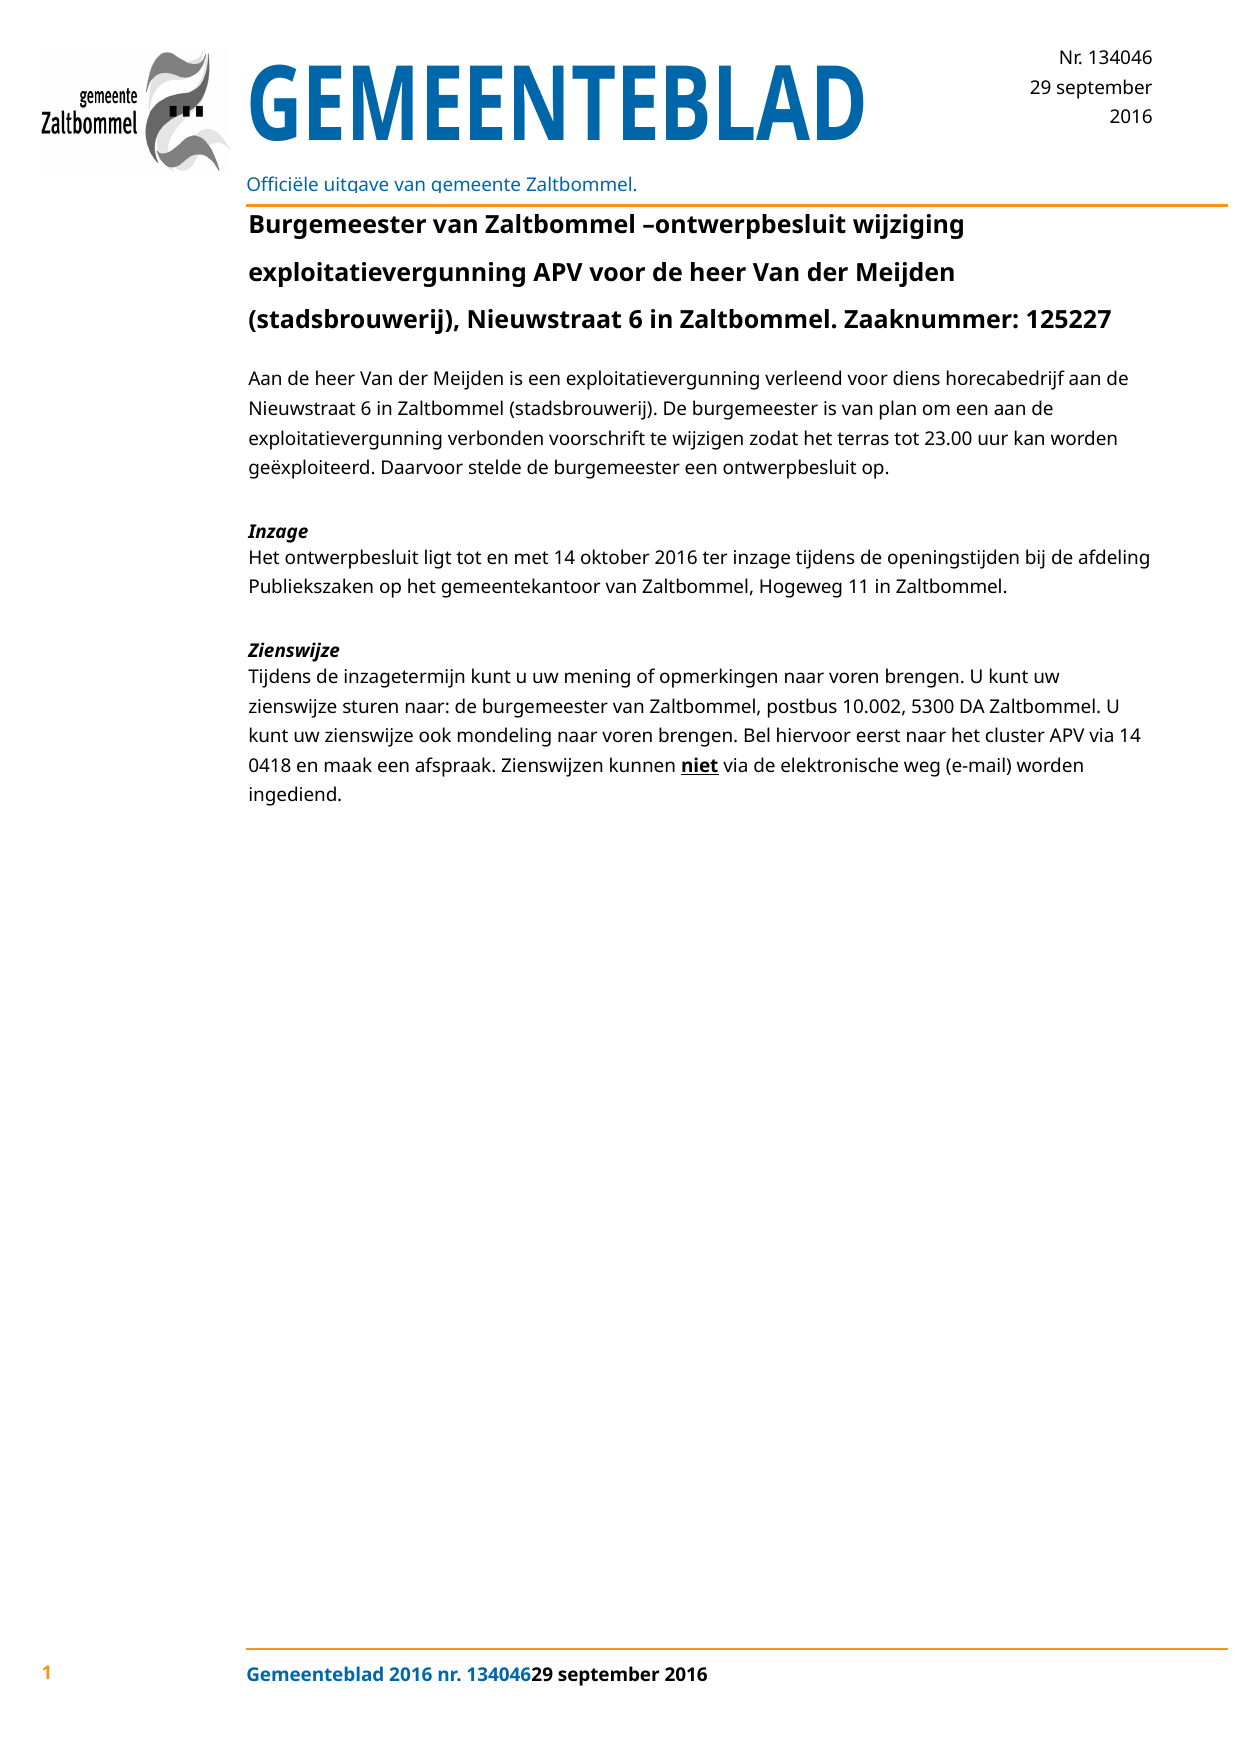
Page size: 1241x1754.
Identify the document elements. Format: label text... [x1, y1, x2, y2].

text Inzage [248, 518, 1152, 544]
text Het ontwerpbesluit ligt tot en met 14 oktober 2016 ter inzage tijdens de openingstijden bij de afdeling Publiekszaken op het gemeentekantoor van Zaltbommel, Hogeweg 11 in Zaltbommel. [248, 544, 1152, 599]
text Aan de heer Van der Meijden is een exploitatievergunning verleend voor diens horecabedrijf aan de Nieuwstraat 6 in Zaltbommel (stadsbrouwerij). De burgemeester is van plan om een aan de exploitatievergunning verbonden voorschrift te wijzigen zodat het terras tot 23.00 uur kan worden geëxploiteerd. Daarvoor stelde de burgemeester een ontwerpbesluit op. [248, 366, 1152, 480]
picture [41, 47, 231, 172]
text Zienswijze [248, 637, 1152, 663]
text Tijdens de inzagetermijn kunt u uw mening of opmerkingen naar voren brengen. U kunt uw zienswijze sturen naar: de burgemeester van Zaltbommel, postbus 10.002, 5300 DA Zaltbommel. U kunt uw zienswijze ook mondeling naar voren brengen. Bel hiervoor eerst naar het cluster APV via 14 0418 en maak een afspraak. Zienswijzen kunnen niet via de elektronische weg (e-mail) worden ingediend. [248, 663, 1152, 807]
text Burgemeester van Zaltbommel –ontwerpbesluit wijziging exploitatievergunning APV voor de heer Van der Meijden (stadsbrouwerij), Nieuwstraat 6 in Zaltbommel. Zaaknummer: 125227 [248, 207, 1152, 336]
